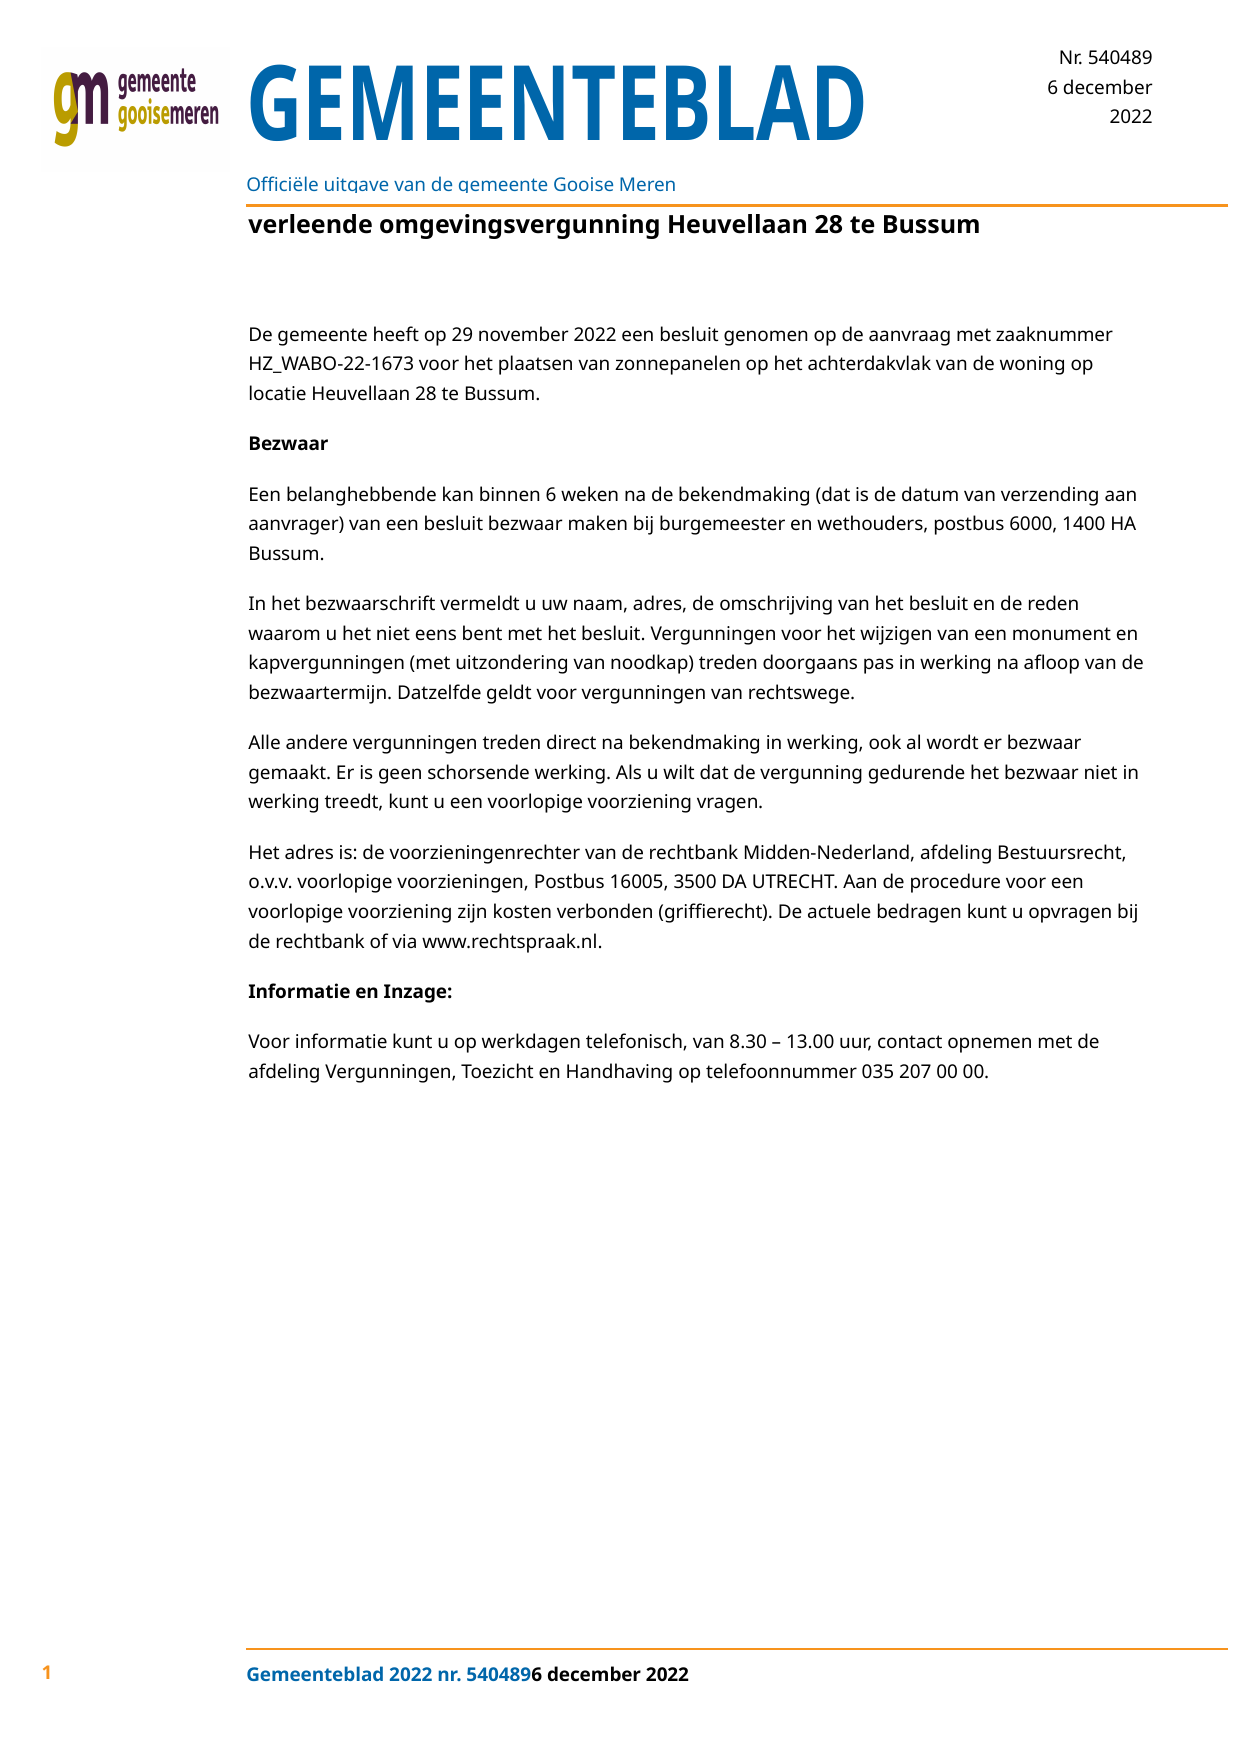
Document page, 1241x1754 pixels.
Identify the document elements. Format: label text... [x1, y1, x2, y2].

text Bezwaar [248, 430, 1152, 456]
text Voor informatie kunt u op werkdagen telefonisch, van 8.30 – 13.00 uur, contact opnemen met de afdeling Vergunningen, Toezicht en Handhaving op telefoonnummer 035 207 00 00. [248, 1029, 1152, 1084]
picture [41, 47, 231, 172]
text Het adres is: de voorzieningenrechter van de rechtbank Midden-Nederland, afdeling Bestuursrecht, o.v.v. voorlopige voorzieningen, Postbus 16005, 3500 DA UTRECHT. Aan de procedure voor een voorlopige voorziening zijn kosten verbonden (griffierecht). De actuele bedragen kunt u opvragen bij de rechtbank of via www.rechtspraak.nl. [248, 839, 1152, 953]
text De gemeente heeft op 29 november 2022 een besluit genomen op de aanvraag met zaaknummer HZ_WABO-22-1673 voor het plaatsen van zonnepanelen op het achterdakvlak van de woning op locatie Heuvellaan 28 te Bussum. [248, 321, 1152, 406]
text verleende omgevingsvergunning Heuvellaan 28 te Bussum [248, 207, 1152, 241]
text Alle andere vergunningen treden direct na bekendmaking in werking, ook al wordt er bezwaar gemaakt. Er is geen schorsende werking. Als u wilt dat de vergunning gedurende het bezwaar niet in werking treedt, kunt u een voorlopige voorziening vragen. [248, 729, 1152, 814]
text Informatie en Inzage: [248, 978, 1152, 1004]
text Een belanghebbende kan binnen 6 weken na de bekendmaking (dat is de datum van verzending aan aanvrager) van een besluit bezwaar maken bij burgemeester en wethouders, postbus 6000, 1400 HA Bussum. [248, 481, 1152, 566]
text In het bezwaarschrift vermeldt u uw naam, adres, de omschrijving van het besluit en de reden waarom u het niet eens bent met het besluit. Vergunningen voor het wijzigen van een monument en kapvergunningen (met uitzondering van noodkap) treden doorgaans pas in werking na afloop van de bezwaartermijn. Datzelfde geldt voor vergunningen van rechtswege. [248, 590, 1152, 705]
